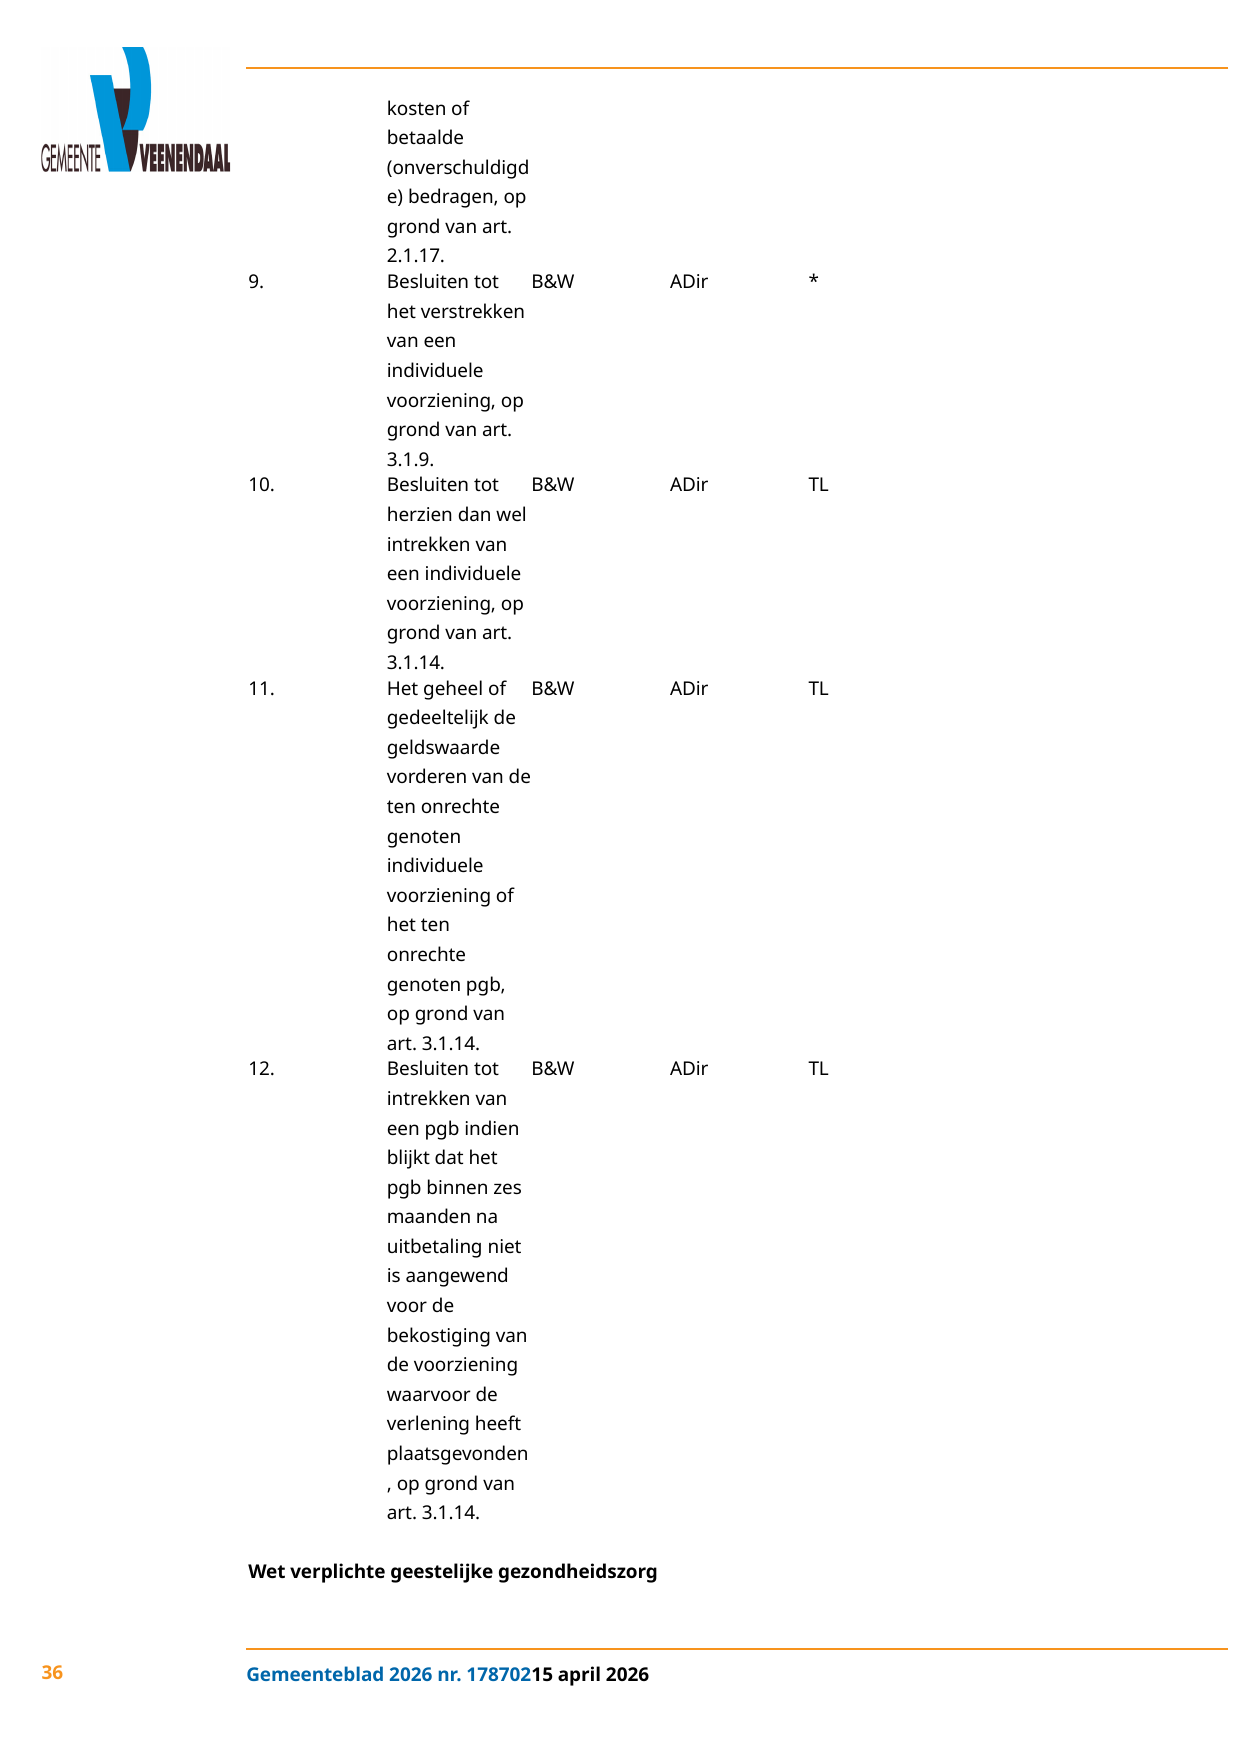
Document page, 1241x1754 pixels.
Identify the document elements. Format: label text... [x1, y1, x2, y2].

table_cell B&W [531, 1056, 670, 1525]
picture [41, 47, 130, 172]
table_cell Besluiten tot het verstrekken van een individuele voorziening, op grond van art. 3.1.9. [387, 269, 531, 472]
table_cell Besluiten tot intrekken van een pgb indien blijkt dat het pgb binnen zes maanden na uitbetaling niet is aangewend voor de bekostiging van de voorziening waarvoor de verlening heeft plaatsgevonden, op grond van art. 3.1.14. [387, 1056, 531, 1525]
table_cell ADir [670, 472, 808, 675]
table_cell TL [808, 472, 947, 675]
table_cell 9. [248, 269, 387, 472]
table_cell [947, 269, 1152, 472]
table_cell Het geheel of gedeeltelijk de geldswaarde vorderen van de ten onrechte genoten individuele voorziening of het ten onrechte genoten pgb, op grond van art. 3.1.14. [387, 675, 531, 1056]
table_cell [670, 95, 808, 268]
table_cell ADir [670, 675, 808, 1056]
table_cell 10. [248, 472, 387, 675]
table_cell [947, 675, 1152, 1056]
table_cell 11. [248, 675, 387, 1056]
picture [123, 47, 231, 172]
table_cell kosten of betaalde (onverschuldigde) bedragen, op grond van art. 2.1.17. [387, 95, 531, 268]
table_cell ADir [670, 269, 808, 472]
table_cell [947, 472, 1152, 675]
table_cell Besluiten tot herzien dan wel intrekken van een individuele voorziening, op grond van art. 3.1.14. [387, 472, 531, 675]
table_cell B&W [531, 472, 670, 675]
table_cell 12. [248, 1056, 387, 1525]
table_cell B&W [531, 269, 670, 472]
table_cell * [808, 269, 947, 472]
table_cell B&W [531, 675, 670, 1056]
table_cell [947, 1056, 1152, 1525]
table_cell [947, 95, 1152, 268]
table_cell TL [808, 675, 947, 1056]
table_cell TL [808, 1056, 947, 1525]
text Wet verplichte geestelijke gezondheidszorg [248, 1558, 1152, 1584]
table_cell [808, 95, 947, 268]
table_cell [248, 95, 387, 268]
table_cell [531, 95, 670, 268]
table_cell ADir [670, 1056, 808, 1525]
